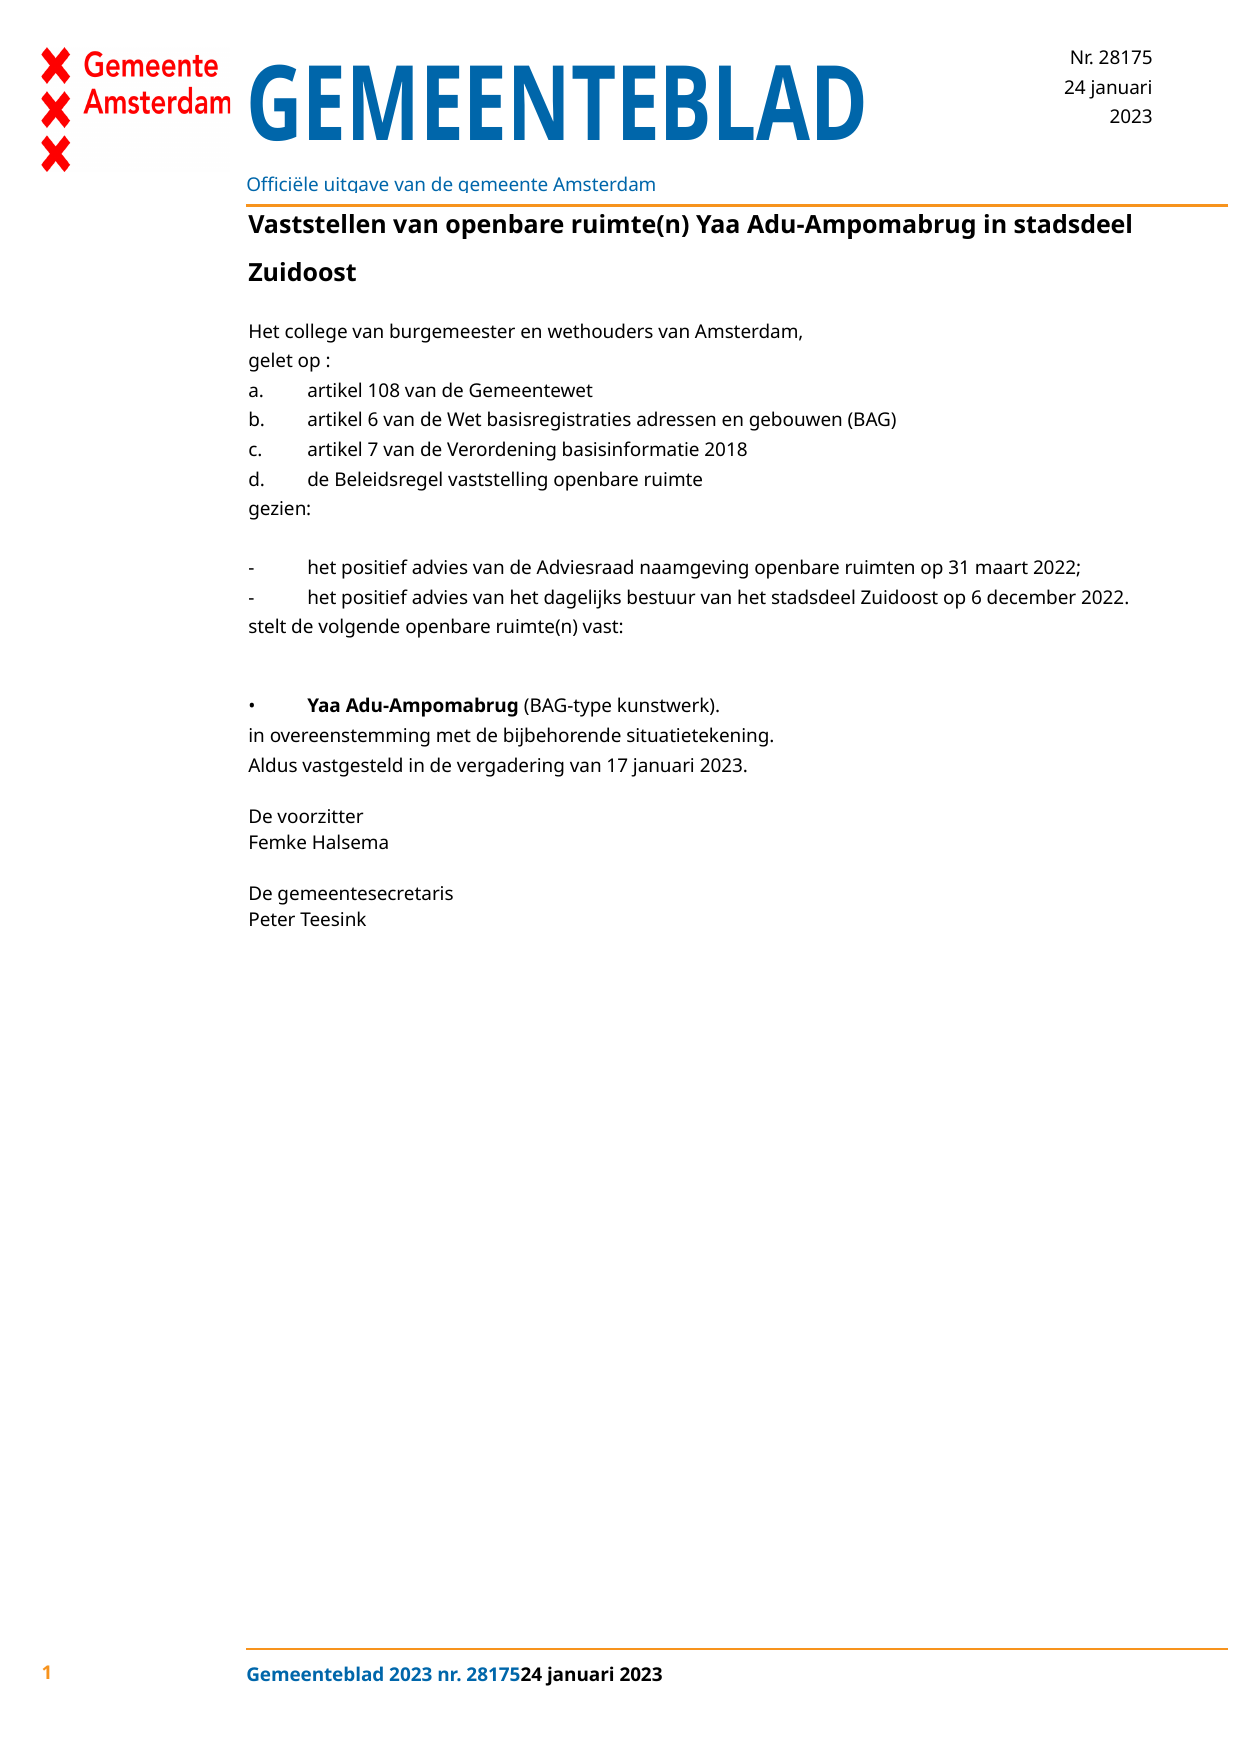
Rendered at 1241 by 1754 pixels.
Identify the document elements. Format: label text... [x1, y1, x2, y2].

text De voorzitter [248, 803, 1152, 829]
text gezien: [248, 495, 1152, 521]
list het positief advies van de Adviesraad naamgeving openbare ruimten op 31 maart 2022; [248, 554, 1152, 580]
list Yaa Adu-Ampomabrug (BAG-type kunstwerk). [248, 693, 1152, 718]
list de Beleidsregel vaststelling openbare ruimte [248, 466, 1152, 492]
text stelt de volgende openbare ruimte(n) vast: [248, 614, 1152, 639]
text De gemeentesecretaris [248, 880, 1152, 906]
text Aldus vastgesteld in de vergadering van 17 januari 2023. [248, 752, 1152, 777]
picture [41, 47, 231, 172]
text in overeenstemming met de bijbehorende situatietekening. [248, 722, 1152, 748]
text Vaststellen van openbare ruimte(n) Yaa Adu-Ampomabrug in stadsdeel Zuidoost [248, 207, 1152, 288]
list artikel 7 van de Verordening basisinformatie 2018 [248, 436, 1152, 462]
list het positief advies van het dagelijks bestuur van het stadsdeel Zuidoost op 6 december 2022. [248, 584, 1152, 610]
text Peter Teesink [248, 906, 1152, 932]
list artikel 108 van de Gemeentewet [248, 377, 1152, 403]
text gelet op : [248, 347, 1152, 373]
list artikel 6 van de Wet basisregistraties adressen en gebouwen (BAG) [248, 407, 1152, 432]
text Het college van burgemeester en wethouders van Amsterdam, [248, 318, 1152, 344]
text Femke Halsema [248, 829, 1152, 855]
